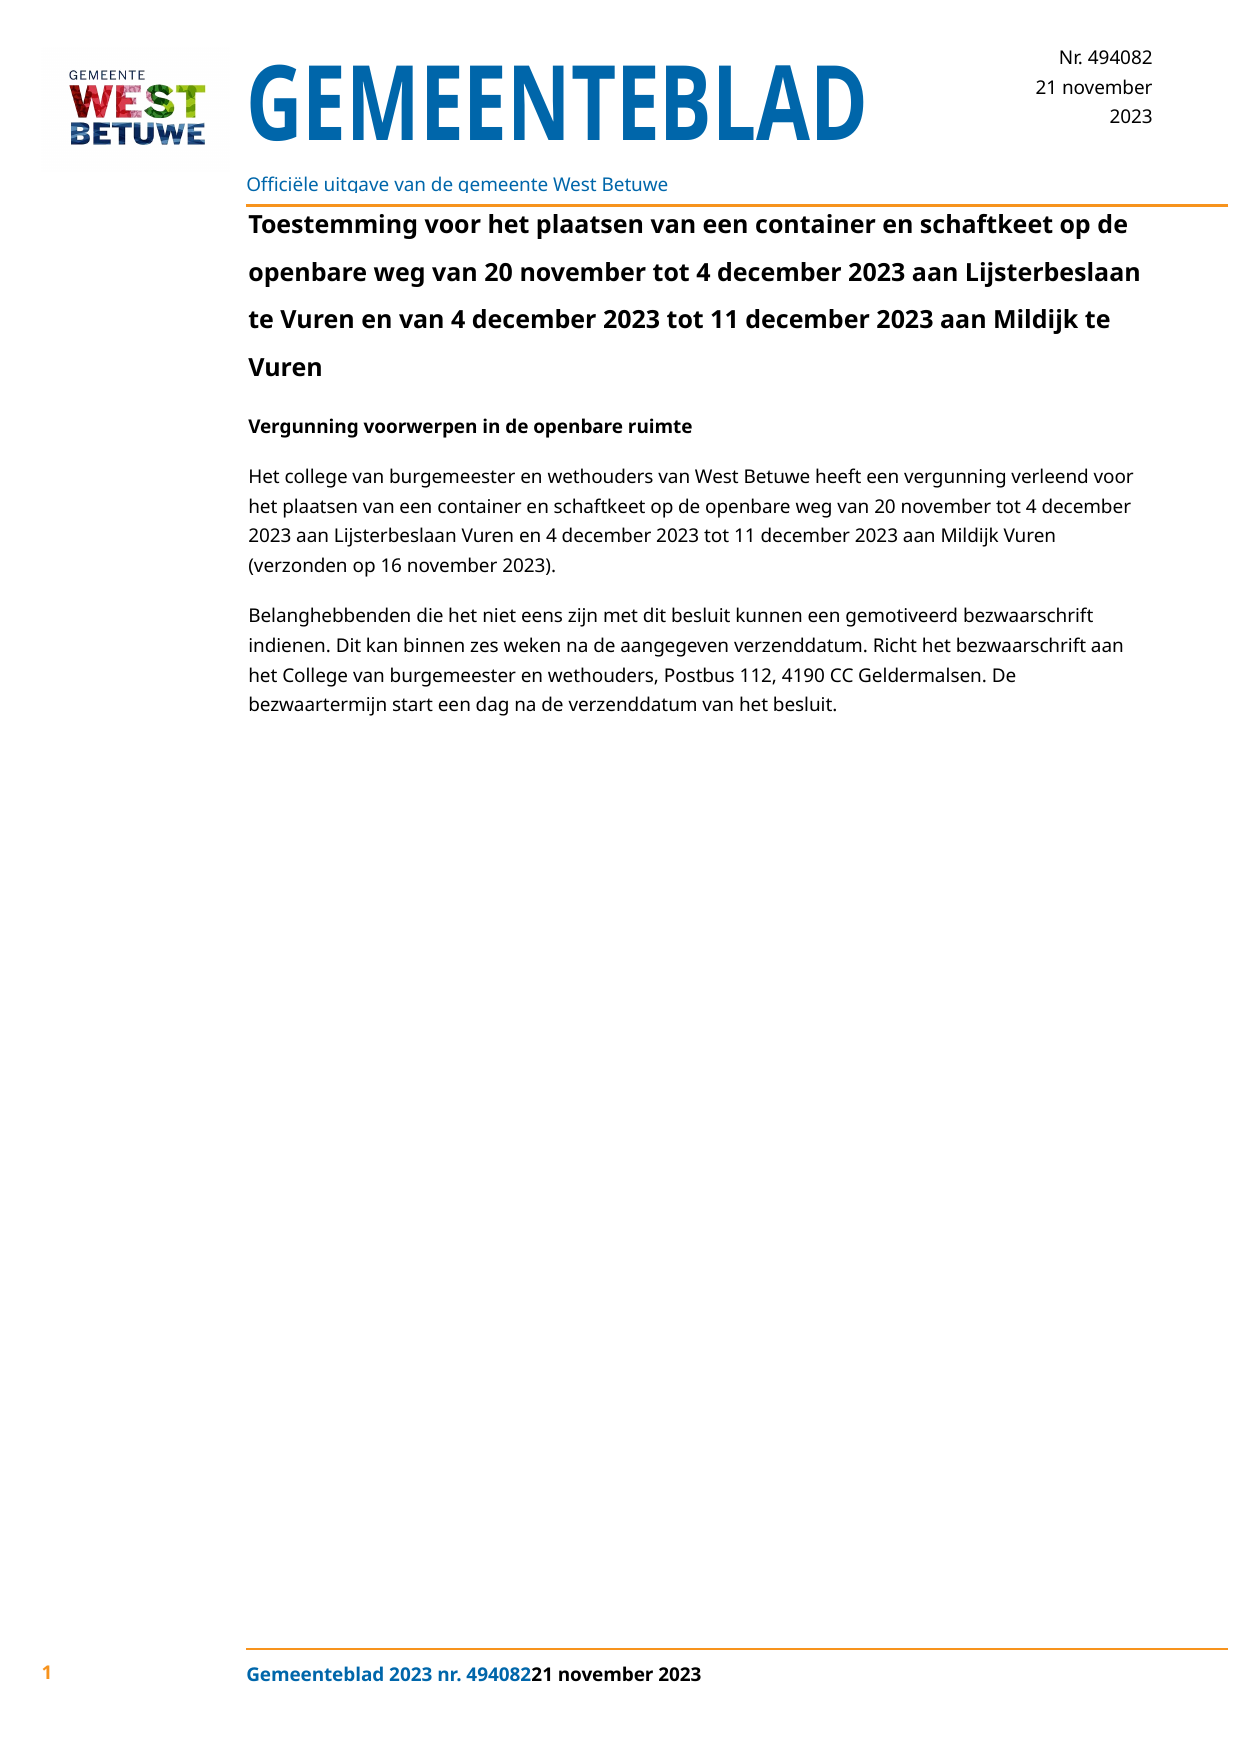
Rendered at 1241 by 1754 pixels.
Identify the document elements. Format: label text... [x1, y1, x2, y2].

text Vergunning voorwerpen in de openbare ruimte [248, 413, 1152, 439]
picture [41, 47, 231, 172]
text Belanghebbenden die het niet eens zijn met dit besluit kunnen een gemotiveerd bezwaarschrift indienen. Dit kan binnen zes weken na de aangegeven verzenddatum. Richt het bezwaarschrift aan het College van burgemeester en wethouders, Postbus 112, 4190 CC Geldermalsen. De bezwaartermijn start een dag na de verzenddatum van het besluit. [248, 603, 1152, 717]
text Toestemming voor het plaatsen van een container en schaftkeet op de openbare weg van 20 november tot 4 december 2023 aan Lijsterbeslaan te Vuren en van 4 december 2023 tot 11 december 2023 aan Mildijk te Vuren [248, 207, 1152, 384]
text Het college van burgemeester en wethouders van West Betuwe heeft een vergunning verleend voor het plaatsen van een container en schaftkeet op de openbare weg van 20 november tot 4 december 2023 aan Lijsterbeslaan Vuren en 4 december 2023 tot 11 december 2023 aan Mildijk Vuren (verzonden op 16 november 2023). [248, 463, 1152, 578]
